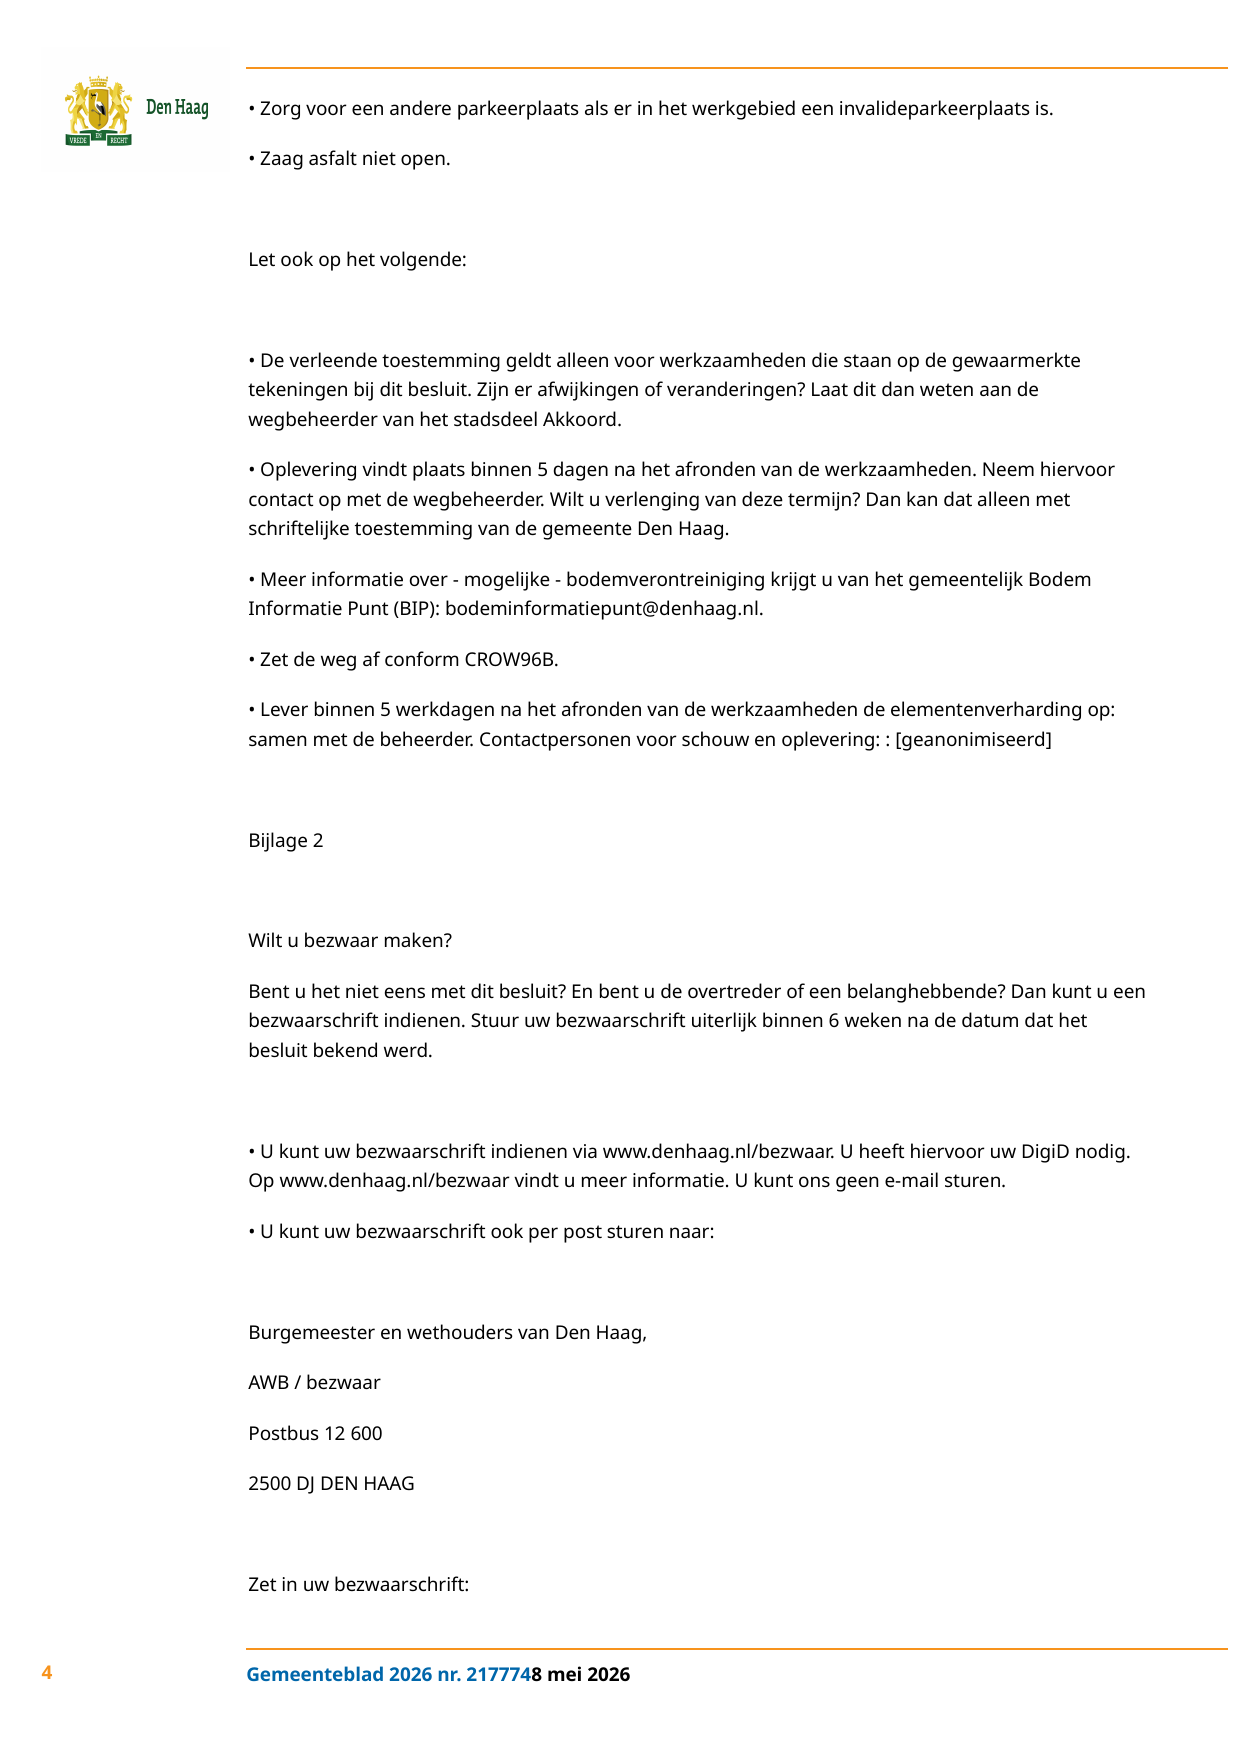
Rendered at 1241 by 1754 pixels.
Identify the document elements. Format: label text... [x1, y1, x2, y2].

text AWB / bezwaar [248, 1369, 1152, 1395]
text Let ook op het volgende: [248, 246, 1152, 272]
text Postbus 12 600 [248, 1420, 1152, 1446]
text Burgemeester en wethouders van Den Haag, [248, 1319, 1152, 1345]
text • U kunt uw bezwaarschrift indienen via www.denhaag.nl/bezwaar. U heeft hiervoor uw DigiD nodig. Op www.denhaag.nl/bezwaar vindt u meer informatie. U kunt ons geen e-mail sturen. [248, 1138, 1152, 1193]
text 2500 DJ DEN HAAG [248, 1470, 1152, 1496]
text • U kunt uw bezwaarschrift ook per post sturen naar: [248, 1218, 1152, 1244]
text • Meer informatie over - mogelijke - bodemverontreiniging krijgt u van het gemeentelijk Bodem Informatie Punt (BIP): bodeminformatiepunt@denhaag.nl. [248, 566, 1152, 621]
text • Oplevering vindt plaats binnen 5 dagen na het afronden van de werkzaamheden. Neem hiervoor contact op met de wegbeheerder. Wilt u verlenging van deze termijn? Dan kan dat alleen met schriftelijke toestemming van de gemeente Den Haag. [248, 456, 1152, 541]
text Zet in uw bezwaarschrift: [248, 1571, 1152, 1597]
picture [41, 47, 231, 172]
text • Zet de weg af conform CROW96B. [248, 646, 1152, 672]
text Bent u het niet eens met dit besluit? En bent u de overtreder of een belanghebbende? Dan kunt u een bezwaarschrift indienen. Stuur uw bezwaarschrift uiterlijk binnen 6 weken na de datum dat het besluit bekend werd. [248, 978, 1152, 1063]
text • Zorg voor een andere parkeerplaats als er in het werkgebied een invalideparkeerplaats is. [248, 95, 1152, 121]
text Wilt u bezwaar maken? [248, 928, 1152, 953]
text Bijlage 2 [248, 827, 1152, 853]
text • Zaag asfalt niet open. [248, 145, 1152, 171]
text • De verleende toestemming geldt alleen voor werkzaamheden die staan op de gewaarmerkte tekeningen bij dit besluit. Zijn er afwijkingen of veranderingen? Laat dit dan weten aan de wegbeheerder van het stadsdeel Akkoord. [248, 347, 1152, 432]
text • Lever binnen 5 werkdagen na het afronden van de werkzaamheden de elementenverharding op: samen met de beheerder. Contactpersonen voor schouw en oplevering: : [geanonimiseerd] [248, 696, 1152, 752]
